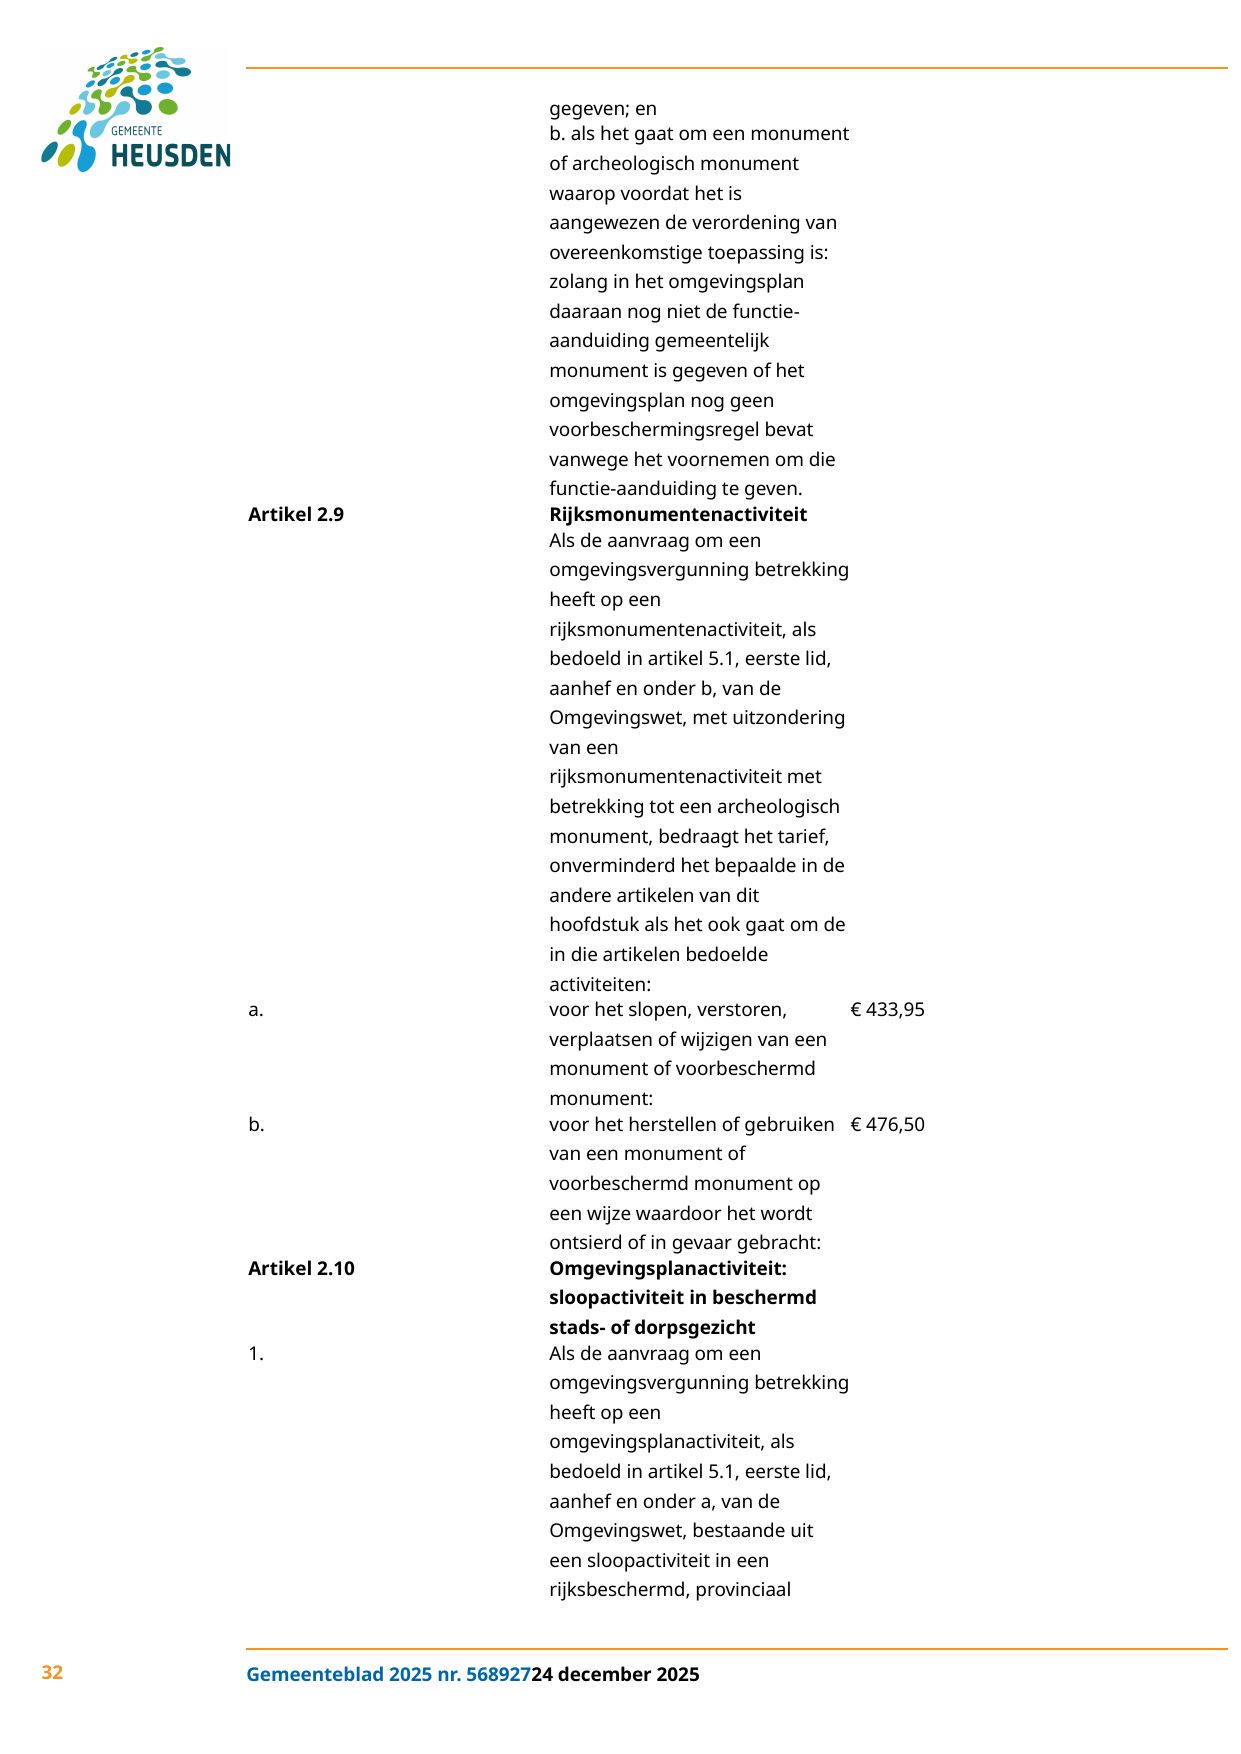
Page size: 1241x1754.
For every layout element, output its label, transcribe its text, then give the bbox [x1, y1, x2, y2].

table_cell Rijksmonumentenactiviteit [549, 501, 850, 527]
table_cell Artikel 2.9 [248, 501, 549, 527]
table_cell [850, 121, 1152, 501]
table_cell [850, 1255, 1152, 1340]
picture [41, 47, 231, 172]
table_cell gegeven; en [549, 95, 850, 121]
table_cell [248, 95, 549, 121]
table_cell [850, 501, 1152, 527]
table_cell Artikel 2.10 [248, 1255, 549, 1340]
table_cell Omgevingsplanactiviteit: sloopactiviteit in beschermd stads- of dorpsgezicht [549, 1255, 850, 1340]
table_cell € 433,95 [850, 996, 1152, 1111]
table_cell [850, 95, 1152, 121]
table_cell b. [248, 1111, 549, 1255]
table_cell voor het slopen, verstoren, verplaatsen of wijzigen van een monument of voorbeschermd monument: [549, 996, 850, 1111]
table_cell [850, 1340, 1152, 1602]
table_cell Als de aanvraag om een omgevingsvergunning betrekking heeft op een omgevingsplanactiviteit, als bedoeld in artikel 5.1, eerste lid, aanhef en onder a, van de Omgevingswet, bestaande uit een sloopactiviteit in een rijksbeschermd, provinciaal [549, 1340, 850, 1602]
table_cell b. als het gaat om een monument of archeologisch monument waarop voordat het is aangewezen de verordening van overeenkomstige toepassing is: zolang in het omgevingsplan daaraan nog niet de functie-aanduiding gemeentelijk monument is gegeven of het omgevingsplan nog geen voorbeschermingsregel bevat vanwege het voornemen om die functie-aanduiding te geven. [549, 121, 850, 501]
table_cell [248, 121, 549, 501]
table_cell a. [248, 996, 549, 1111]
table_cell [850, 527, 1152, 996]
table_cell 1. [248, 1340, 549, 1602]
table_cell voor het herstellen of gebruiken van een monument of voorbeschermd monument op een wijze waardoor het wordt ontsierd of in gevaar gebracht: [549, 1111, 850, 1255]
table_cell [248, 527, 549, 996]
table_cell Als de aanvraag om een omgevingsvergunning betrekking heeft op een rijksmonumentenactiviteit, als bedoeld in artikel 5.1, eerste lid, aanhef en onder b, van de Omgevingswet, met uitzondering van een rijksmonumentenactiviteit met betrekking tot een archeologisch monument, bedraagt het tarief, onverminderd het bepaalde in de andere artikelen van dit hoofdstuk als het ook gaat om de in die artikelen bedoelde activiteiten: [549, 527, 850, 996]
table_cell € 476,50 [850, 1111, 1152, 1255]
